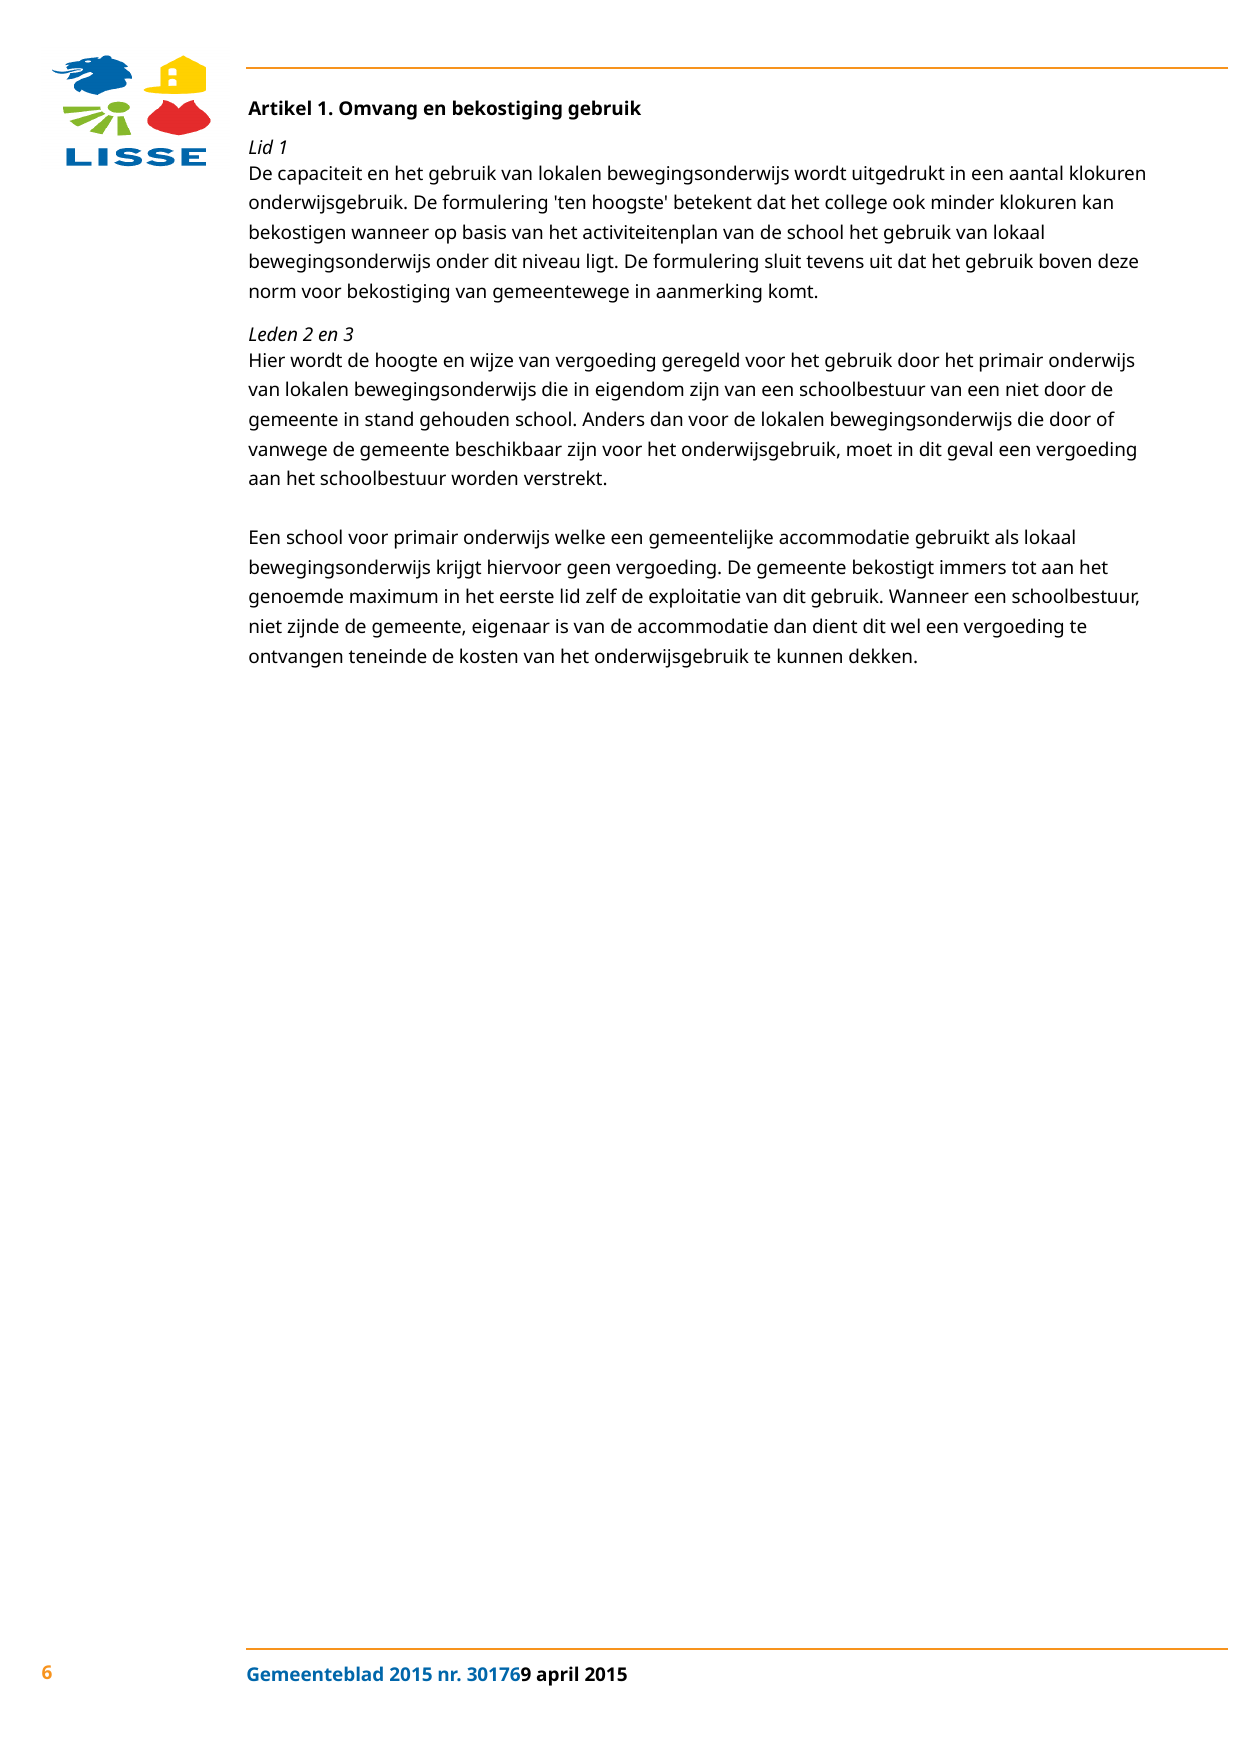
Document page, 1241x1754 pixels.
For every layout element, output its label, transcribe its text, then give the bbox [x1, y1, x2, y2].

text Artikel 1. Omvang en bekostiging gebruik [248, 95, 1152, 121]
text Een school voor primair onderwijs welke een gemeentelijke accommodatie gebruikt als lokaal bewegingsonderwijs krijgt hiervoor geen vergoeding. De gemeente bekostigt immers tot aan het genoemde maximum in het eerste lid zelf de exploitatie van dit gebruik. Wanneer een schoolbestuur, niet zijnde de gemeente, eigenaar is van de accommodatie dan dient dit wel een vergoeding te ontvangen teneinde de kosten van het onderwijsgebruik te kunnen dekken. [248, 524, 1152, 668]
text Lid 1 [248, 134, 1152, 160]
picture [41, 47, 231, 172]
text Hier wordt de hoogte en wijze van vergoeding geregeld voor het gebruik door het primair onderwijs van lokalen bewegingsonderwijs die in eigendom zijn van een schoolbestuur van een niet door de gemeente in stand gehouden school. Anders dan voor de lokalen bewegingsonderwijs die door of vanwege de gemeente beschikbaar zijn voor het onderwijsgebruik, moet in dit geval een vergoeding aan het schoolbestuur worden verstrekt. [248, 347, 1152, 491]
text Leden 2 en 3 [248, 321, 1152, 347]
text De capaciteit en het gebruik van lokalen bewegingsonderwijs wordt uitgedrukt in een aantal klokuren onderwijsgebruik. De formulering 'ten hoogste' betekent dat het college ook minder klokuren kan bekostigen wanneer op basis van het activiteitenplan van de school het gebruik van lokaal bewegingsonderwijs onder dit niveau ligt. De formulering sluit tevens uit dat het gebruik boven deze norm voor bekostiging van gemeentewege in aanmerking komt. [248, 160, 1152, 304]
